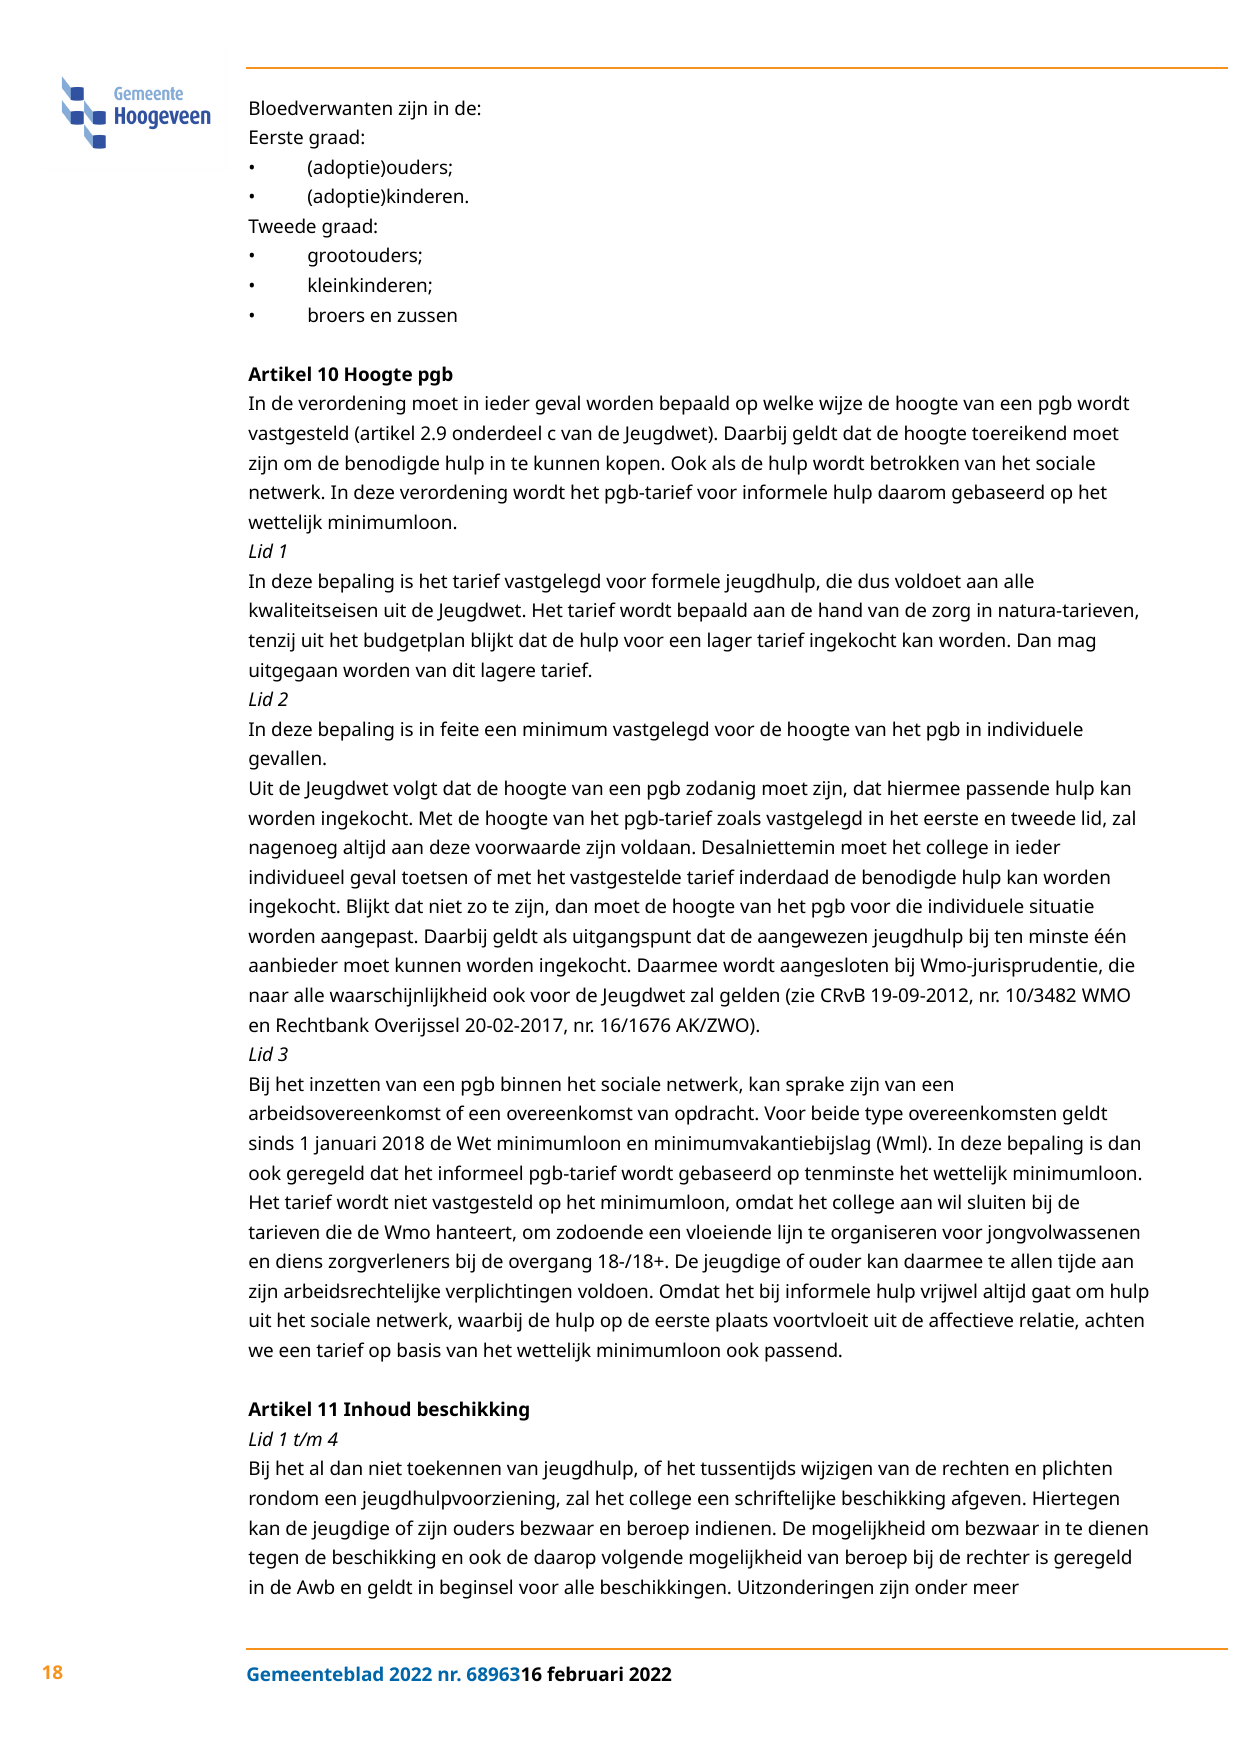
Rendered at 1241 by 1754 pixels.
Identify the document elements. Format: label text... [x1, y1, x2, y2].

list broers en zussen [248, 302, 1152, 328]
picture [41, 47, 231, 172]
text Bloedverwanten zijn in de: [248, 95, 1152, 121]
list kleinkinderen; [248, 272, 1152, 298]
text Lid 3 [248, 1041, 1152, 1067]
text In de verordening moet in ieder geval worden bepaald op welke wijze de hoogte van een pgb wordt vastgesteld (artikel 2.9 onderdeel c van de Jeugdwet). Daarbij geldt dat de hoogte toereikend moet zijn om de benodigde hulp in te kunnen kopen. Ook als de hulp wordt betrokken van het sociale netwerk. In deze verordening wordt het pgb-tarief voor informele hulp daarom gebaseerd op het wettelijk minimumloon. [248, 391, 1152, 535]
list grootouders; [248, 243, 1152, 268]
text Artikel 10 Hoogte pgb [248, 361, 1152, 387]
text Artikel 11 Inhoud beschikking [248, 1396, 1152, 1422]
text Bij het al dan niet toekennen van jeugdhulp, of het tussentijds wijzigen van de rechten en plichten rondom een jeugdhulpvoorziening, zal het college een schriftelijke beschikking afgeven. Hiertegen kan de jeugdige of zijn ouders bezwaar en beroep indienen. De mogelijkheid om bezwaar in te dienen tegen de beschikking en ook de daarop volgende mogelijkheid van beroep bij de rechter is geregeld in de Awb en geldt in beginsel voor alle beschikkingen. Uitzonderingen zijn onder meer [248, 1456, 1152, 1600]
text In deze bepaling is in feite een minimum vastgelegd voor de hoogte van het pgb in individuele gevallen. [248, 716, 1152, 771]
text Lid 1 t/m 4 [248, 1426, 1152, 1452]
text Bij het inzetten van een pgb binnen het sociale netwerk, kan sprake zijn van een arbeidsovereenkomst of een overeenkomst van opdracht. Voor beide type overeenkomsten geldt sinds 1 januari 2018 de Wet minimumloon en minimumvakantiebijslag (Wml). In deze bepaling is dan ook geregeld dat het informeel pgb-tarief wordt gebaseerd op tenminste het wettelijk minimumloon. Het tarief wordt niet vastgesteld op het minimumloon, omdat het college aan wil sluiten bij de tarieven die de Wmo hanteert, om zodoende een vloeiende lijn te organiseren voor jongvolwassenen en diens zorgverleners bij de overgang 18-/18+. De jeugdige of ouder kan daarmee te allen tijde aan zijn arbeidsrechtelijke verplichtingen voldoen. Omdat het bij informele hulp vrijwel altijd gaat om hulp uit het sociale netwerk, waarbij de hulp op de eerste plaats voortvloeit uit de affectieve relatie, achten we een tarief op basis van het wettelijk minimumloon ook passend. [248, 1071, 1152, 1363]
text In deze bepaling is het tarief vastgelegd voor formele jeugdhulp, die dus voldoet aan alle kwaliteitseisen uit de Jeugdwet. Het tarief wordt bepaald aan de hand van de zorg in natura-tarieven, tenzij uit het budgetplan blijkt dat de hulp voor een lager tarief ingekocht kan worden. Dan mag uitgegaan worden van dit lagere tarief. [248, 568, 1152, 683]
text Lid 2 [248, 686, 1152, 712]
text Eerste graad: [248, 124, 1152, 150]
list (adoptie)kinderen. [248, 183, 1152, 209]
text Uit de Jeugdwet volgt dat de hoogte van een pgb zodanig moet zijn, dat hiermee passende hulp kan worden ingekocht. Met de hoogte van het pgb-tarief zoals vastgelegd in het eerste en tweede lid, zal nagenoeg altijd aan deze voorwaarde zijn voldaan. Desalniettemin moet het college in ieder individueel geval toetsen of met het vastgestelde tarief inderdaad de benodigde hulp kan worden ingekocht. Blijkt dat niet zo te zijn, dan moet de hoogte van het pgb voor die individuele situatie worden aangepast. Daarbij geldt als uitgangspunt dat de aangewezen jeugdhulp bij ten minste één aanbieder moet kunnen worden ingekocht. Daarmee wordt aangesloten bij Wmo-jurisprudentie, die naar alle waarschijnlijkheid ook voor de Jeugdwet zal gelden (zie CRvB 19-09-2012, nr. 10/3482 WMO en Rechtbank Overijssel 20-02-2017, nr. 16/1676 AK/ZWO). [248, 775, 1152, 1038]
list (adoptie)ouders; [248, 154, 1152, 180]
text Lid 1 [248, 538, 1152, 564]
text Tweede graad: [248, 213, 1152, 239]
